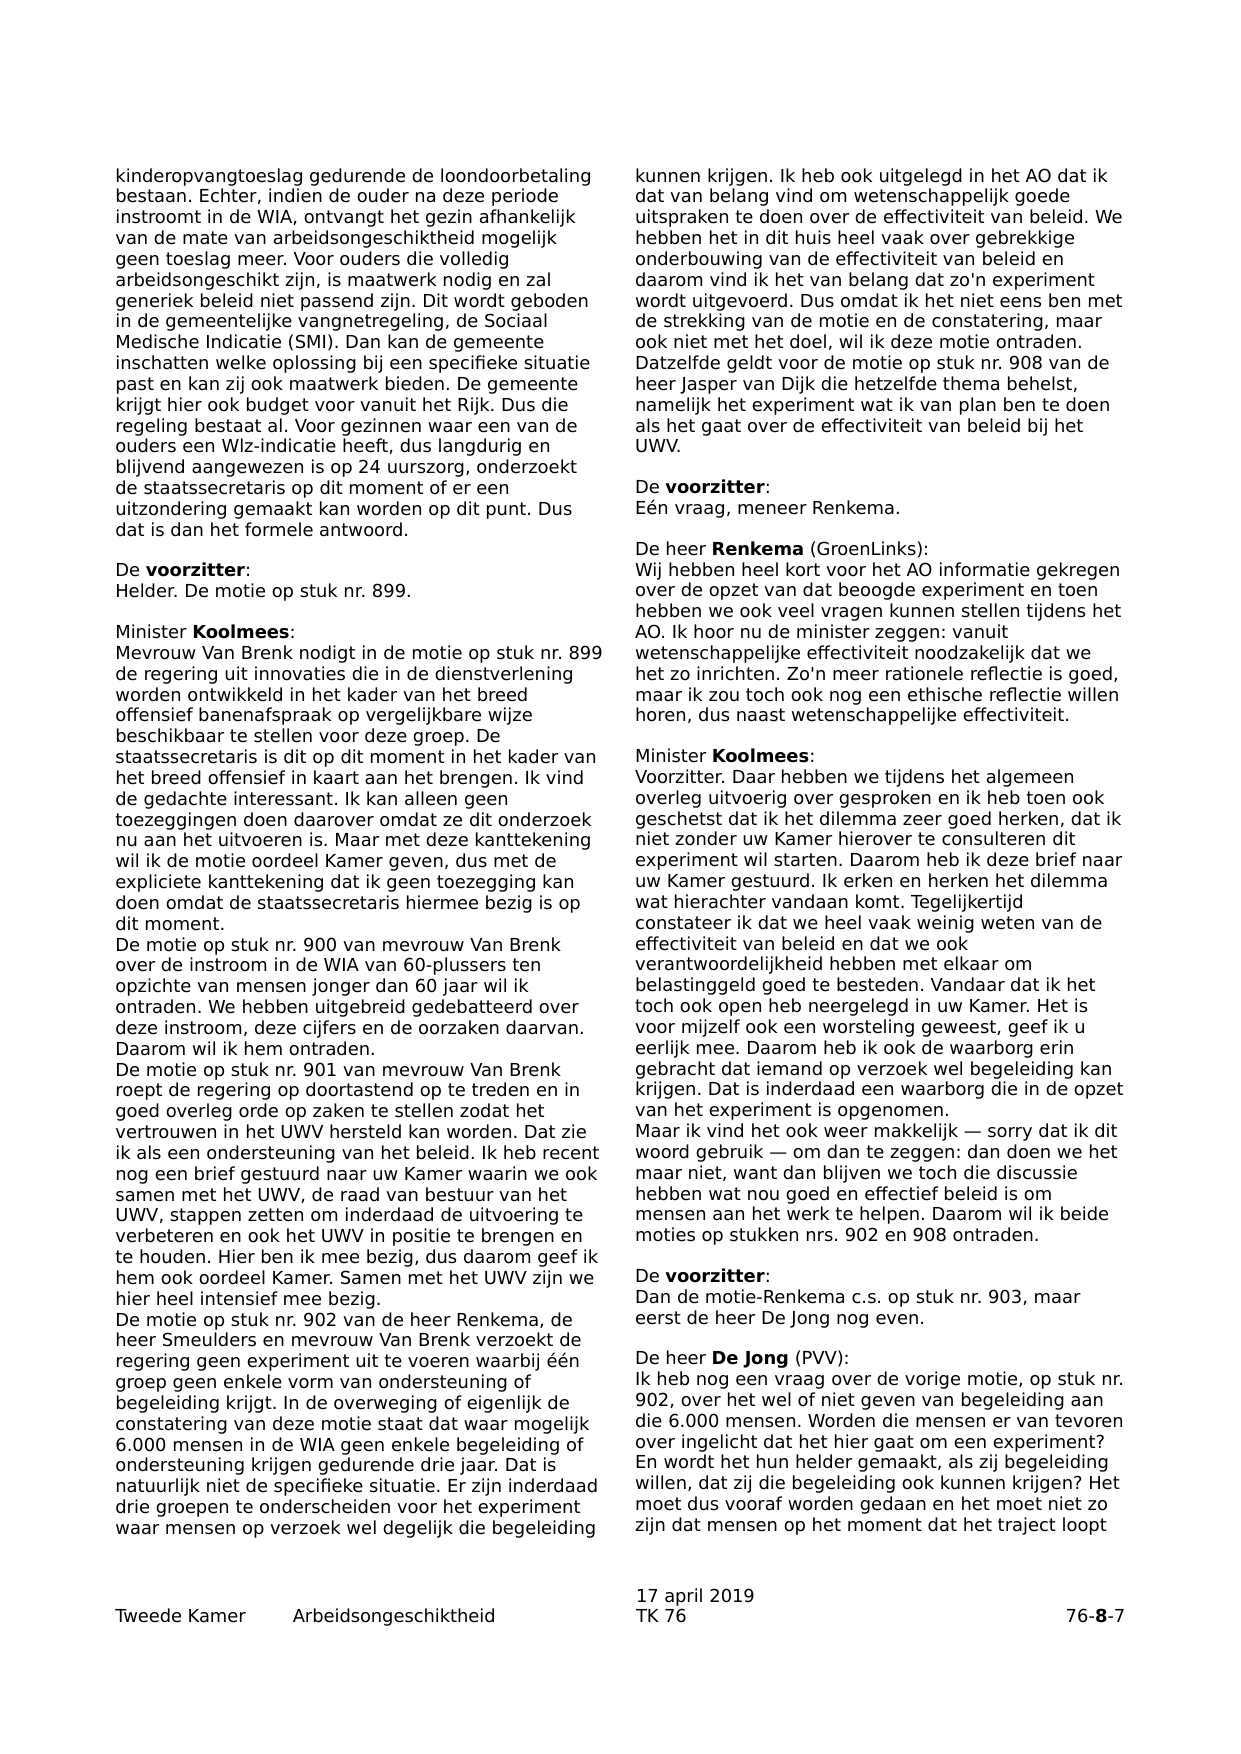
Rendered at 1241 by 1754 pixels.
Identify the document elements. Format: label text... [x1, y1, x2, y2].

text Minister Koolmees: [115, 622, 605, 643]
text De heer De Jong (PVV): [635, 1348, 1125, 1369]
text De voorzitter: [635, 477, 1125, 498]
text Dan de motie-Renkema c.s. op stuk nr. 903, maar eerst de heer De Jong nog even. [635, 1287, 1125, 1328]
text De motie op stuk nr. 902 van de heer Renkema, de heer Smeulders en mevrouw Van Brenk verzoekt de regering geen experiment uit te voeren waarbij één groep geen enkele vorm van ondersteuning of begeleiding krijgt. In de overweging of eigenlijk de constatering van deze motie staat dat waar mogelijk 6.000 mensen in de WIA geen enkele begeleiding of ondersteuning krijgen gedurende drie jaar. Dat is natuurlijk niet de specifieke situatie. Er zijn inderdaad drie groepen te onderscheiden voor het experiment waar mensen op verzoek wel degelijk die begeleiding [115, 1309, 605, 1538]
text Voorzitter. Daar hebben we tijdens het algemeen overleg uitvoerig over gesproken en ik heb toen ook geschetst dat ik het dilemma zeer goed herken, dat ik niet zonder uw Kamer hierover te consulteren dit experiment wil starten. Daarom heb ik deze brief naar uw Kamer gestuurd. Ik erken en herken het dilemma wat hierachter vandaan komt. Tegelijkertijd constateer ik dat we heel vaak weinig weten van de effectiviteit van beleid en dat we ook verantwoordelijkheid hebben met elkaar om belastinggeld goed te besteden. Vandaar dat ik het toch ook open heb neergelegd in uw Kamer. Het is voor mijzelf ook een worsteling geweest, geef ik u eerlijk mee. Daarom heb ik ook de waarborg erin gebracht dat iemand op verzoek wel begeleiding kan krijgen. Dat is inderdaad een waarborg die in de opzet van het experiment is opgenomen. [635, 767, 1125, 1121]
text kinderopvangtoeslag gedurende de loondoorbetaling bestaan. Echter, indien de ouder na deze periode instroomt in de WIA, ontvangt het gezin afhankelijk van de mate van arbeidsongeschiktheid mogelijk geen toeslag meer. Voor ouders die volledig arbeidsongeschikt zijn, is maatwerk nodig en zal generiek beleid niet passend zijn. Dit wordt geboden in de gemeentelijke vangnetregeling, de Sociaal Medische Indicatie (SMI). Dan kan de gemeente inschatten welke oplossing bij een specifieke situatie past en kan zij ook maatwerk bieden. De gemeente krijgt hier ook budget voor vanuit het Rijk. Dus die regeling bestaat al. Voor gezinnen waar een van de ouders een Wlz-indicatie heeft, dus langdurig en blijvend aangewezen is op 24 uurszorg, onderzoekt de staatssecretaris op dit moment of er een uitzondering gemaakt kan worden op dit punt. Dus dat is dan het formele antwoord. [115, 165, 605, 540]
text Datzelfde geldt voor de motie op stuk nr. 908 van de heer Jasper van Dijk die hetzelfde thema behelst, namelijk het experiment wat ik van plan ben te doen als het gaat over de effectiviteit van beleid bij het UWV. [635, 353, 1125, 457]
text kunnen krijgen. Ik heb ook uitgelegd in het AO dat ik dat van belang vind om wetenschappelijk goede uitspraken te doen over de effectiviteit van beleid. We hebben het in dit huis heel vaak over gebrekkige onderbouwing van de effectiviteit van beleid en daarom vind ik het van belang dat zo'n experiment wordt uitgevoerd. Dus omdat ik het niet eens ben met de strekking van de motie en de constatering, maar ook niet met het doel, wil ik deze motie ontraden. [635, 165, 1125, 353]
text Minister Koolmees: [635, 746, 1125, 767]
text De motie op stuk nr. 901 van mevrouw Van Brenk roept de regering op doortastend op te treden en in goed overleg orde op zaken te stellen zodat het vertrouwen in het UWV hersteld kan worden. Dat zie ik als een ondersteuning van het beleid. Ik heb recent nog een brief gestuurd naar uw Kamer waarin we ook samen met het UWV, de raad van bestuur van het UWV, stappen zetten om inderdaad de uitvoering te verbeteren en ook het UWV in positie te brengen en te houden. Hier ben ik mee bezig, dus daarom geef ik hem ook oordeel Kamer. Samen met het UWV zijn we hier heel intensief mee bezig. [115, 1059, 605, 1309]
text De motie op stuk nr. 900 van mevrouw Van Brenk over de instroom in de WIA van 60-plussers ten opzichte van mensen jonger dan 60 jaar wil ik ontraden. We hebben uitgebreid gedebatteerd over deze instroom, deze cijfers en de oorzaken daarvan. Daarom wil ik hem ontraden. [115, 934, 605, 1059]
text De voorzitter: [115, 560, 605, 581]
text Wij hebben heel kort voor het AO informatie gekregen over de opzet van dat beoogde experiment en toen hebben we ook veel vragen kunnen stellen tijdens het AO. Ik hoor nu de minister zeggen: vanuit wetenschappelijke effectiviteit noodzakelijk dat we het zo inrichten. Zo'n meer rationele reflectie is goed, maar ik zou toch ook nog een ethische reflectie willen horen, dus naast wetenschappelijke effectiviteit. [635, 559, 1125, 726]
text Ik heb nog een vraag over de vorige motie, op stuk nr. 902, over het wel of niet geven van begeleiding aan die 6.000 mensen. Worden die mensen er van tevoren over ingelicht dat het hier gaat om een experiment? En wordt het hun helder gemaakt, als zij begeleiding willen, dat zij die begeleiding ook kunnen krijgen? Het moet dus vooraf worden gedaan en het moet niet zo zijn dat mensen op het moment dat het traject loopt [635, 1369, 1125, 1536]
text Maar ik vind het ook weer makkelijk — sorry dat ik dit woord gebruik — om dan te zeggen: dan doen we het maar niet, want dan blijven we toch die discussie hebben wat nou goed en effectief beleid is om mensen aan het werk te helpen. Daarom wil ik beide moties op stukken nrs. 902 en 908 ontraden. [635, 1121, 1125, 1246]
text Eén vraag, meneer Renkema. [635, 498, 1125, 518]
text Mevrouw Van Brenk nodigt in de motie op stuk nr. 899 de regering uit innovaties die in de dienstverlening worden ontwikkeld in het kader van het breed offensief banenafspraak op vergelijkbare wijze beschikbaar te stellen voor deze groep. De staatssecretaris is dit op dit moment in het kader van het breed offensief in kaart aan het brengen. Ik vind de gedachte interessant. Ik kan alleen geen toezeggingen doen daarover omdat ze dit onderzoek nu aan het uitvoeren is. Maar met deze kanttekening wil ik de motie oordeel Kamer geven, dus met de expliciete kanttekening dat ik geen toezegging kan doen omdat de staatssecretaris hiermee bezig is op dit moment. [115, 643, 605, 934]
text De heer Renkema (GroenLinks): [635, 538, 1125, 559]
text De voorzitter: [635, 1266, 1125, 1287]
text Helder. De motie op stuk nr. 899. [115, 581, 605, 602]
